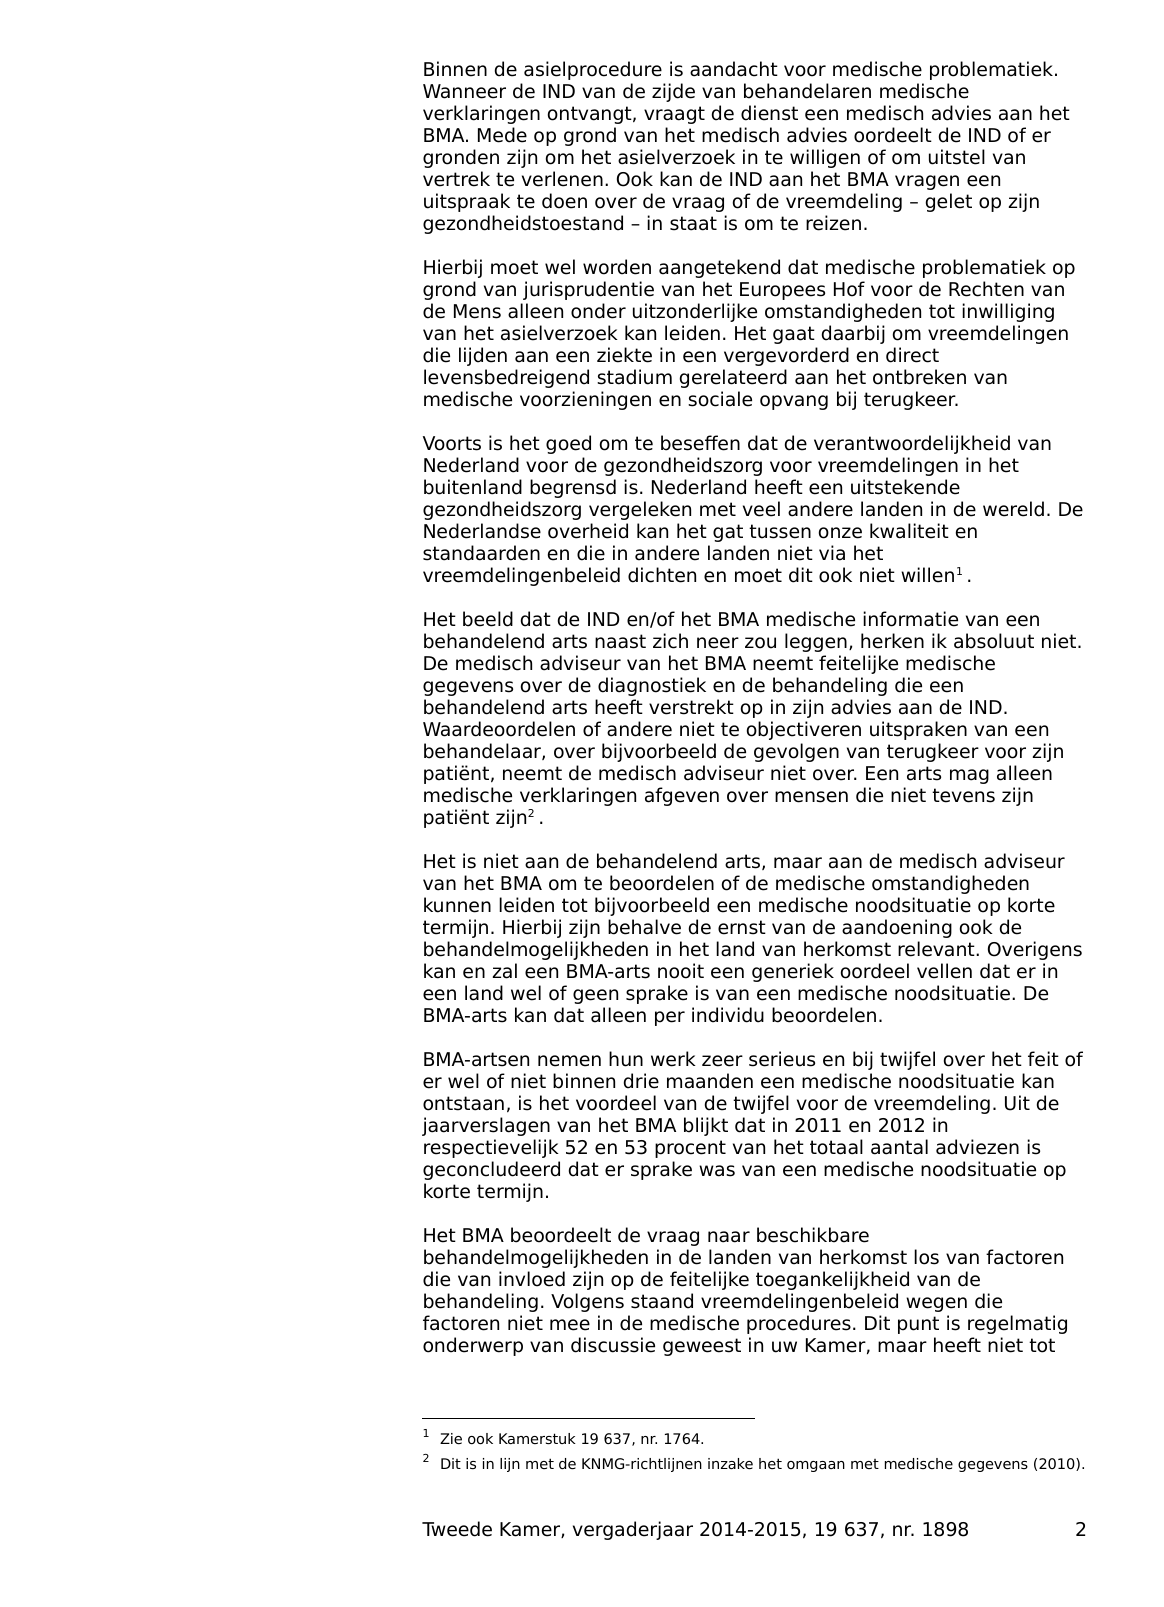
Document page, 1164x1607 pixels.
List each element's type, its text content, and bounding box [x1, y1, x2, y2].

text Hierbij moet wel worden aangetekend dat medische problematiek op grond van jurisprudentie van het Europees Hof voor de Rechten van de Mens alleen onder uitzonderlijke omstandigheden tot inwilliging van het asielverzoek kan leiden. Het gaat daarbij om vreemdelingen die lijden aan een ziekte in een vergevorderd en direct levensbedreigend stadium gerelateerd aan het ontbreken van medische voorzieningen en sociale opvang bij terugkeer. [422, 257, 1087, 411]
text Het is niet aan de behandelend arts, maar aan de medisch adviseur van het BMA om te beoordelen of de medische omstandigheden kunnen leiden tot bijvoorbeeld een medische noodsituatie op korte termijn. Hierbij zijn behalve de ernst van de aandoening ook de behandelmogelijkheden in het land van herkomst relevant. Overigens kan en zal een BMA-arts nooit een generiek oordeel vellen dat er in een land wel of geen sprake is van een medische noodsituatie. De BMA-arts kan dat alleen per individu beoordelen. [422, 851, 1087, 1027]
text Binnen de asielprocedure is aandacht voor medische problematiek. Wanneer de IND van de zijde van behandelaren medische verklaringen ontvangt, vraagt de dienst een medisch advies aan het BMA. Mede op grond van het medisch advies oordeelt de IND of er gronden zijn om het asielverzoek in te willigen of om uitstel van vertrek te verlenen. Ook kan de IND aan het BMA vragen een uitspraak te doen over de vraag of de vreemdeling – gelet op zijn gezondheidstoestand – in staat is om te reizen. [422, 59, 1087, 235]
text Het beeld dat de IND en/of het BMA medische informatie van een behandelend arts naast zich neer zou leggen, herken ik absoluut niet. De medisch adviseur van het BMA neemt feitelijke medische gegevens over de diagnostiek en de behandeling die een behandelend arts heeft verstrekt op in zijn advies aan de IND. Waardeoordelen of andere niet te objectiveren uitspraken van een behandelaar, over bijvoorbeeld de gevolgen van terugkeer voor zijn patiënt, neemt de medisch adviseur niet over. Een arts mag alleen medische verklaringen afgeven over mensen die niet tevens zijn patiënt zijn. [422, 609, 1087, 829]
text BMA-artsen nemen hun werk zeer serieus en bij twijfel over het feit of er wel of niet binnen drie maanden een medische noodsituatie kan ontstaan, is het voordeel van de twijfel voor de vreemdeling. Uit de jaarverslagen van het BMA blijkt dat in 2011 en 2012 in respectievelijk 52 en 53 procent van het totaal aantal adviezen is geconcludeerd dat er sprake was van een medische noodsituatie op korte termijn. [422, 1049, 1087, 1203]
text Dit is in lijn met de KNMG-richtlijnen inzake het omgaan met medische gegevens (2010). [422, 1452, 1087, 1474]
text Voorts is het goed om te beseffen dat de verantwoordelijkheid van Nederland voor de gezondheidszorg voor vreemdelingen in het buitenland begrensd is. Nederland heeft een uitstekende gezondheidszorg vergeleken met veel andere landen in de wereld. De Nederlandse overheid kan het gat tussen onze kwaliteit en standaarden en die in andere landen niet via het vreemdelingenbeleid dichten en moet dit ook niet willen. [422, 433, 1087, 587]
text Het BMA beoordeelt de vraag naar beschikbare behandelmogelijkheden in de landen van herkomst los van factoren die van invloed zijn op de feitelijke toegankelijkheid van de behandeling. Volgens staand vreemdelingenbeleid wegen die factoren niet mee in de medische procedures. Dit punt is regelmatig onderwerp van discussie geweest in uw Kamer, maar heeft niet tot [422, 1225, 1087, 1357]
text Zie ook Kamerstuk 19 637, nr. 1764. [422, 1427, 1087, 1449]
